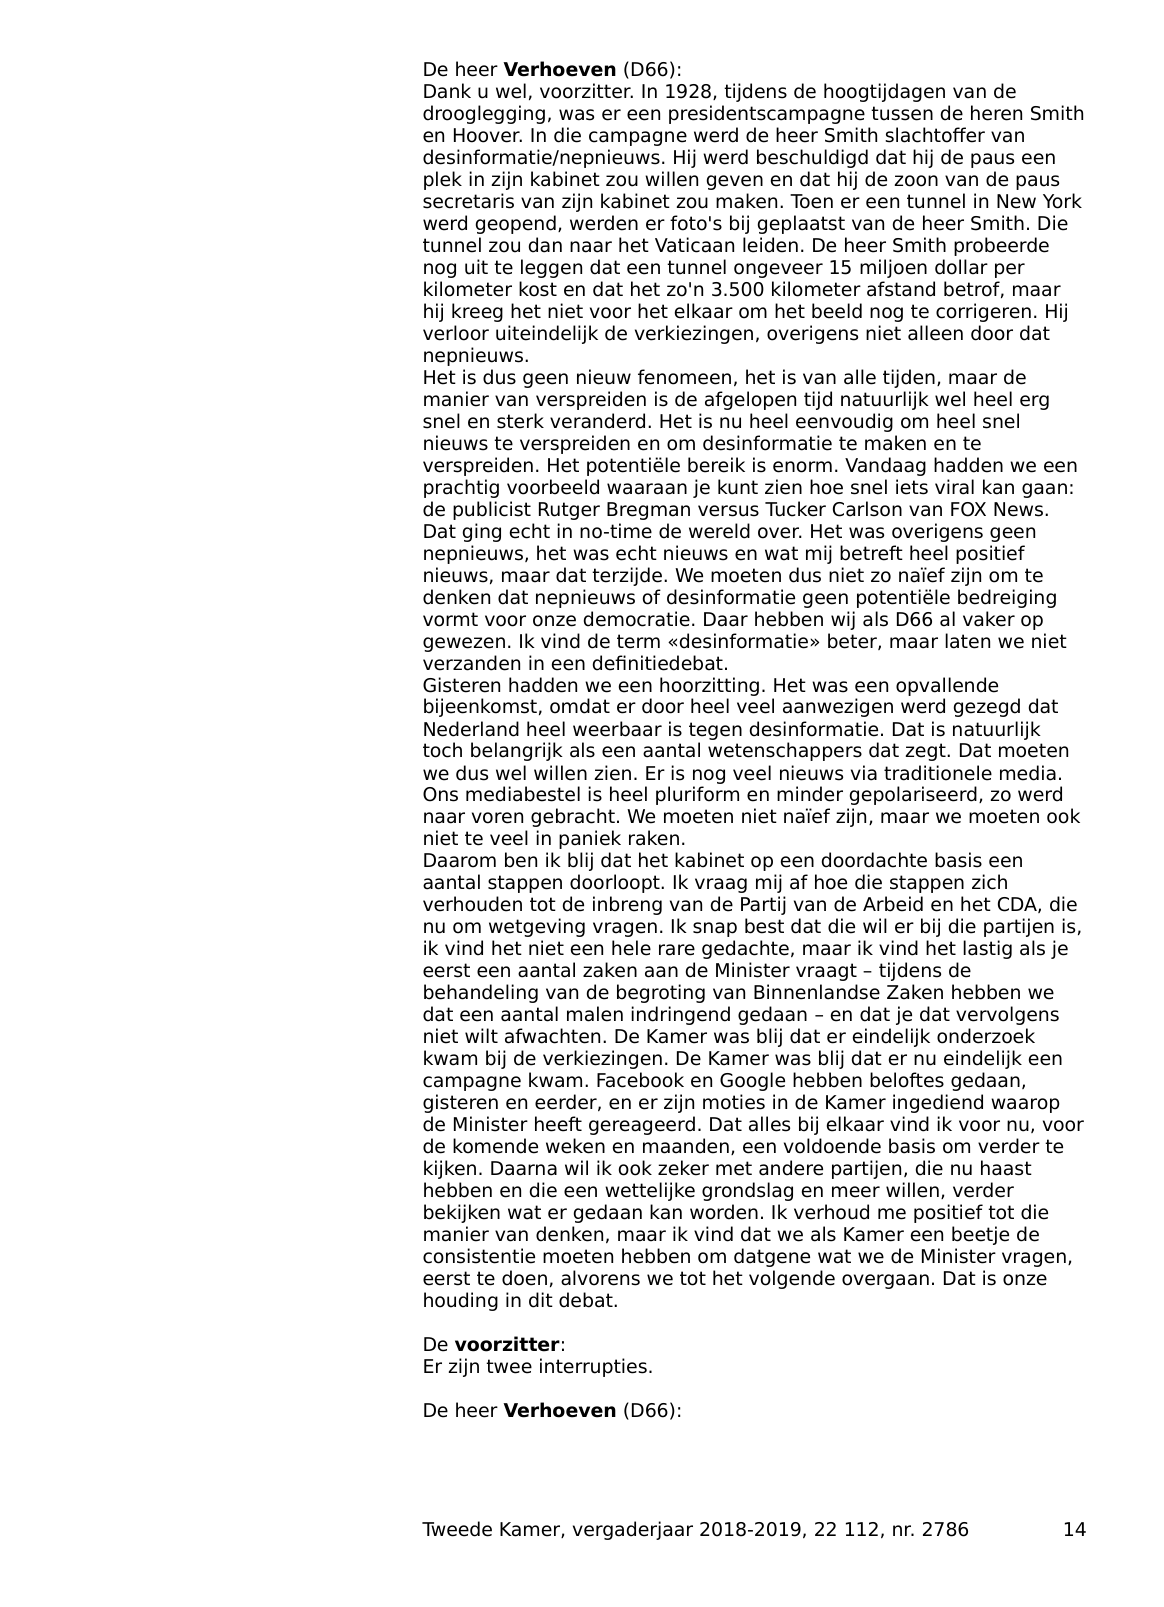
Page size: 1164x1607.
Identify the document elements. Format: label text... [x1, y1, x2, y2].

text De heer Verhoeven (D66): [422, 1400, 1087, 1422]
text De heer Verhoeven (D66): [422, 59, 1087, 81]
text Dank u wel, voorzitter. In 1928, tijdens de hoogtijdagen van de drooglegging, was er een presidentscampagne tussen de heren Smith en Hoover. In die campagne werd de heer Smith slachtoffer van desinformatie/nepnieuws. Hij werd beschuldigd dat hij de paus een plek in zijn kabinet zou willen geven en dat hij de zoon van de paus secretaris van zijn kabinet zou maken. Toen er een tunnel in New York werd geopend, werden er foto's bij geplaatst van de heer Smith. Die tunnel zou dan naar het Vaticaan leiden. De heer Smith probeerde nog uit te leggen dat een tunnel ongeveer 15 miljoen dollar per kilometer kost en dat het zo'n 3.500 kilometer afstand betrof, maar hij kreeg het niet voor het elkaar om het beeld nog te corrigeren. Hij verloor uiteindelijk de verkiezingen, overigens niet alleen door dat nepnieuws. [422, 81, 1087, 367]
text De voorzitter: [422, 1334, 1087, 1356]
text Daarom ben ik blij dat het kabinet op een doordachte basis een aantal stappen doorloopt. Ik vraag mij af hoe die stappen zich verhouden tot de inbreng van de Partij van de Arbeid en het CDA, die nu om wetgeving vragen. Ik snap best dat die wil er bij die partijen is, ik vind het niet een hele rare gedachte, maar ik vind het lastig als je eerst een aantal zaken aan de Minister vraagt – tijdens de behandeling van de begroting van Binnenlandse Zaken hebben we dat een aantal malen indringend gedaan – en dat je dat vervolgens niet wilt afwachten. De Kamer was blij dat er eindelijk onderzoek kwam bij de verkiezingen. De Kamer was blij dat er nu eindelijk een campagne kwam. Facebook en Google hebben beloftes gedaan, gisteren en eerder, en er zijn moties in de Kamer ingediend waarop de Minister heeft gereageerd. Dat alles bij elkaar vind ik voor nu, voor de komende weken en maanden, een voldoende basis om verder te kijken. Daarna wil ik ook zeker met andere partijen, die nu haast hebben en die een wettelijke grondslag en meer willen, verder bekijken wat er gedaan kan worden. Ik verhoud me positief tot die manier van denken, maar ik vind dat we als Kamer een beetje de consistentie moeten hebben om datgene wat we de Minister vragen, eerst te doen, alvorens we tot het volgende overgaan. Dat is onze houding in dit debat. [422, 850, 1087, 1312]
text Gisteren hadden we een hoorzitting. Het was een opvallende bijeenkomst, omdat er door heel veel aanwezigen werd gezegd dat Nederland heel weerbaar is tegen desinformatie. Dat is natuurlijk toch belangrijk als een aantal wetenschappers dat zegt. Dat moeten we dus wel willen zien. Er is nog veel nieuws via traditionele media. Ons mediabestel is heel pluriform en minder gepolariseerd, zo werd naar voren gebracht. We moeten niet naïef zijn, maar we moeten ook niet te veel in paniek raken. [422, 674, 1087, 850]
text Het is dus geen nieuw fenomeen, het is van alle tijden, maar de manier van verspreiden is de afgelopen tijd natuurlijk wel heel erg snel en sterk veranderd. Het is nu heel eenvoudig om heel snel nieuws te verspreiden en om desinformatie te maken en te verspreiden. Het potentiële bereik is enorm. Vandaag hadden we een prachtig voorbeeld waaraan je kunt zien hoe snel iets viral kan gaan: de publicist Rutger Bregman versus Tucker Carlson van FOX News. Dat ging echt in no-time de wereld over. Het was overigens geen nepnieuws, het was echt nieuws en wat mij betreft heel positief nieuws, maar dat terzijde. We moeten dus niet zo naïef zijn om te denken dat nepnieuws of desinformatie geen potentiële bedreiging vormt voor onze democratie. Daar hebben wij als D66 al vaker op gewezen. Ik vind de term «desinformatie» beter, maar laten we niet verzanden in een definitiedebat. [422, 367, 1087, 674]
text Er zijn twee interrupties. [422, 1356, 1087, 1378]
